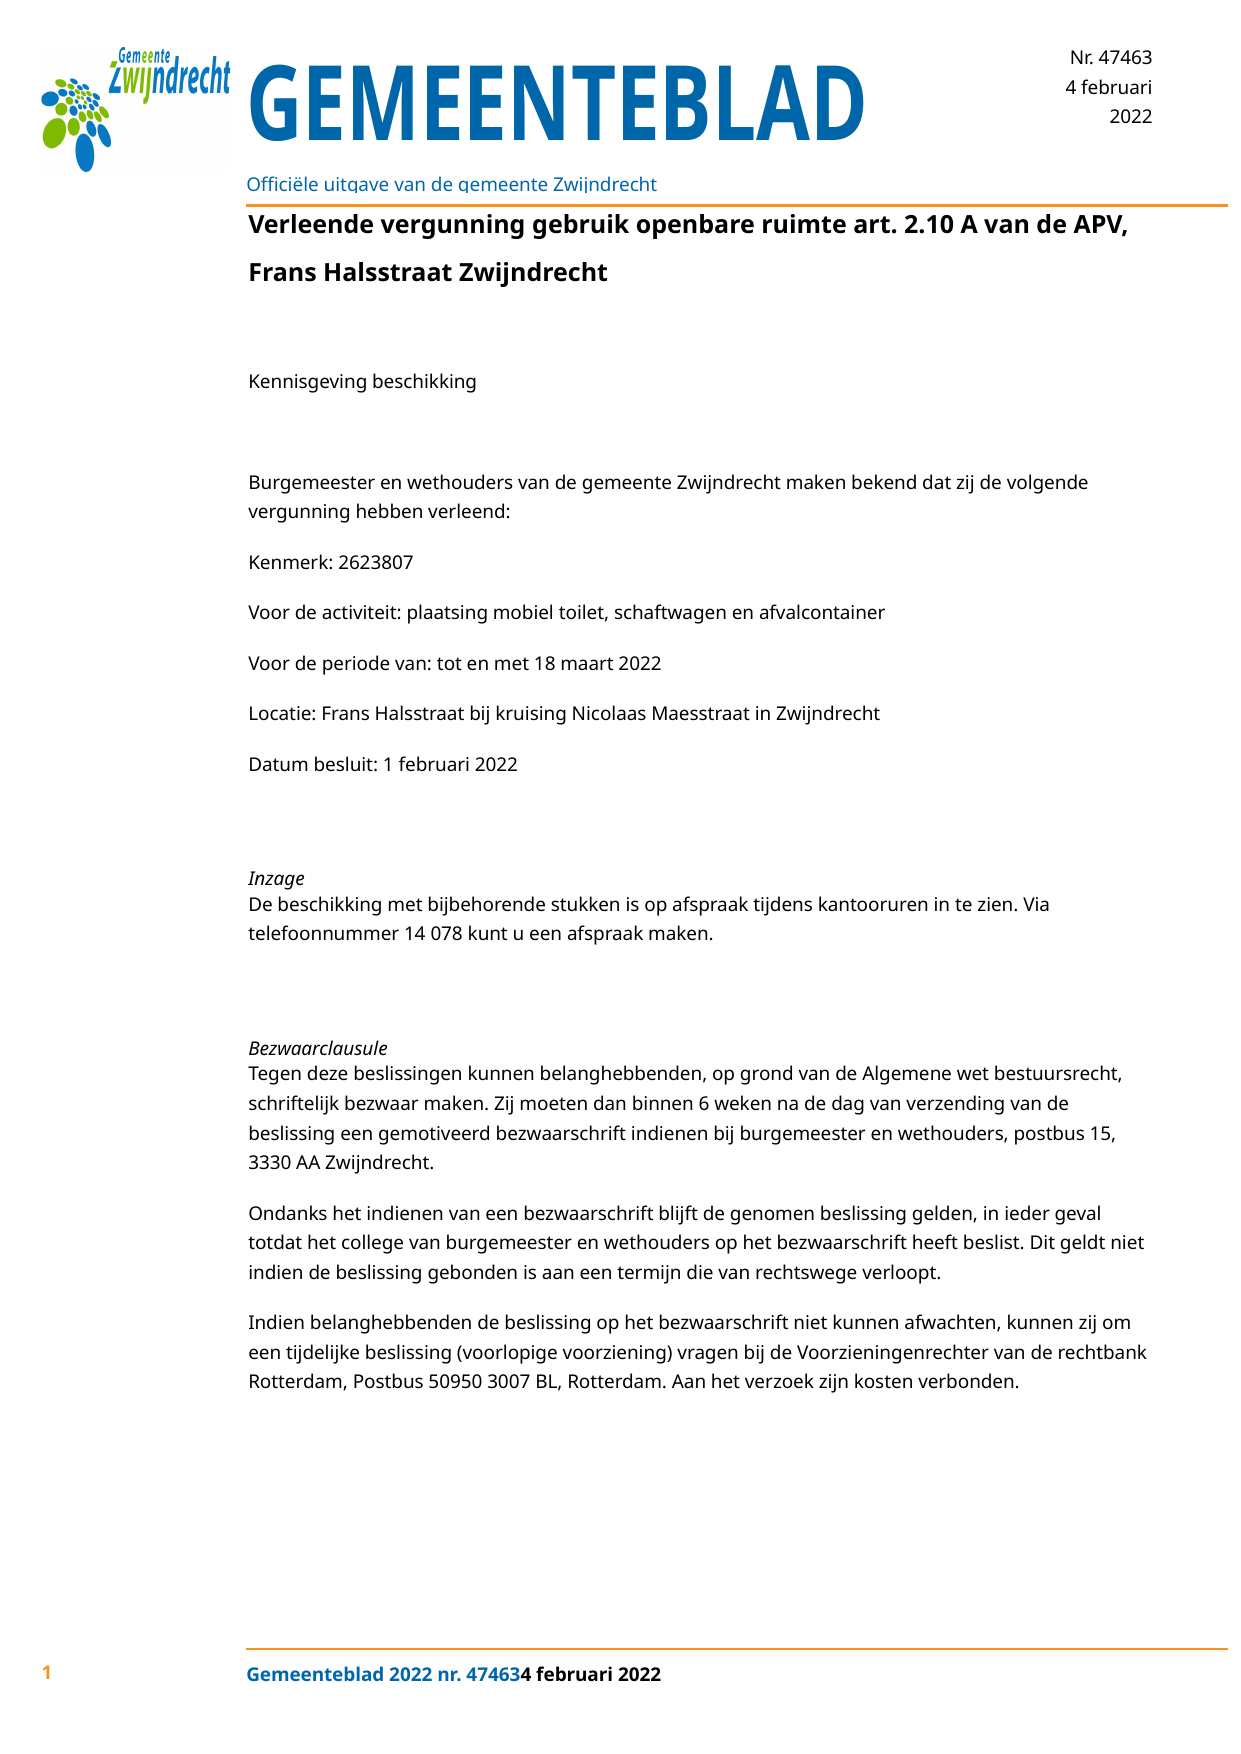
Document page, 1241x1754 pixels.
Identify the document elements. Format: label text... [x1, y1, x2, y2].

text Kennisgeving beschikking [248, 368, 1152, 394]
text Ondanks het indienen van een bezwaarschrift blijft de genomen beslissing gelden, in ieder geval totdat het college van burgemeester en wethouders op het bezwaarschrift heeft beslist. Dit geldt niet indien de beslissing gebonden is aan een termijn die van rechtswege verloopt. [248, 1200, 1152, 1285]
text Burgemeester en wethouders van de gemeente Zwijndrecht maken bekend dat zij de volgende vergunning hebben verleend: [248, 469, 1152, 524]
text De beschikking met bijbehorende stukken is op afspraak tijdens kantooruren in te zien. Via telefoonnummer 14 078 kunt u een afspraak maken. [248, 891, 1152, 946]
text Voor de activiteit: plaatsing mobiel toilet, schaftwagen en afvalcontainer [248, 599, 1152, 625]
text Inzage [248, 865, 1152, 891]
text Voor de periode van: tot en met 18 maart 2022 [248, 650, 1152, 676]
text Kenmerk: 2623807 [248, 549, 1152, 575]
text Verleende vergunning gebruik openbare ruimte art. 2.10 A van de APV, Frans Halsstraat Zwijndrecht [248, 207, 1152, 288]
text Bezwaarclausule [248, 1035, 1152, 1061]
text Tegen deze beslissingen kunnen belanghebbenden, op grond van de Algemene wet bestuursrecht, schriftelijk bezwaar maken. Zij moeten dan binnen 6 weken na de dag van verzending van de beslissing een gemotiveerd bezwaarschrift indienen bij burgemeester en wethouders, postbus 15, 3330 AA Zwijndrecht. [248, 1061, 1152, 1175]
text Datum besluit: 1 februari 2022 [248, 751, 1152, 777]
picture [41, 47, 231, 172]
text Indien belanghebbenden de beslissing op het bezwaarschrift niet kunnen afwachten, kunnen zij om een tijdelijke beslissing (voorlopige voorziening) vragen bij de Voorzieningenrechter van de rechtbank Rotterdam, Postbus 50950 3007 BL, Rotterdam. Aan het verzoek zijn kosten verbonden. [248, 1309, 1152, 1394]
text Locatie: Frans Halsstraat bij kruising Nicolaas Maesstraat in Zwijndrecht [248, 700, 1152, 726]
